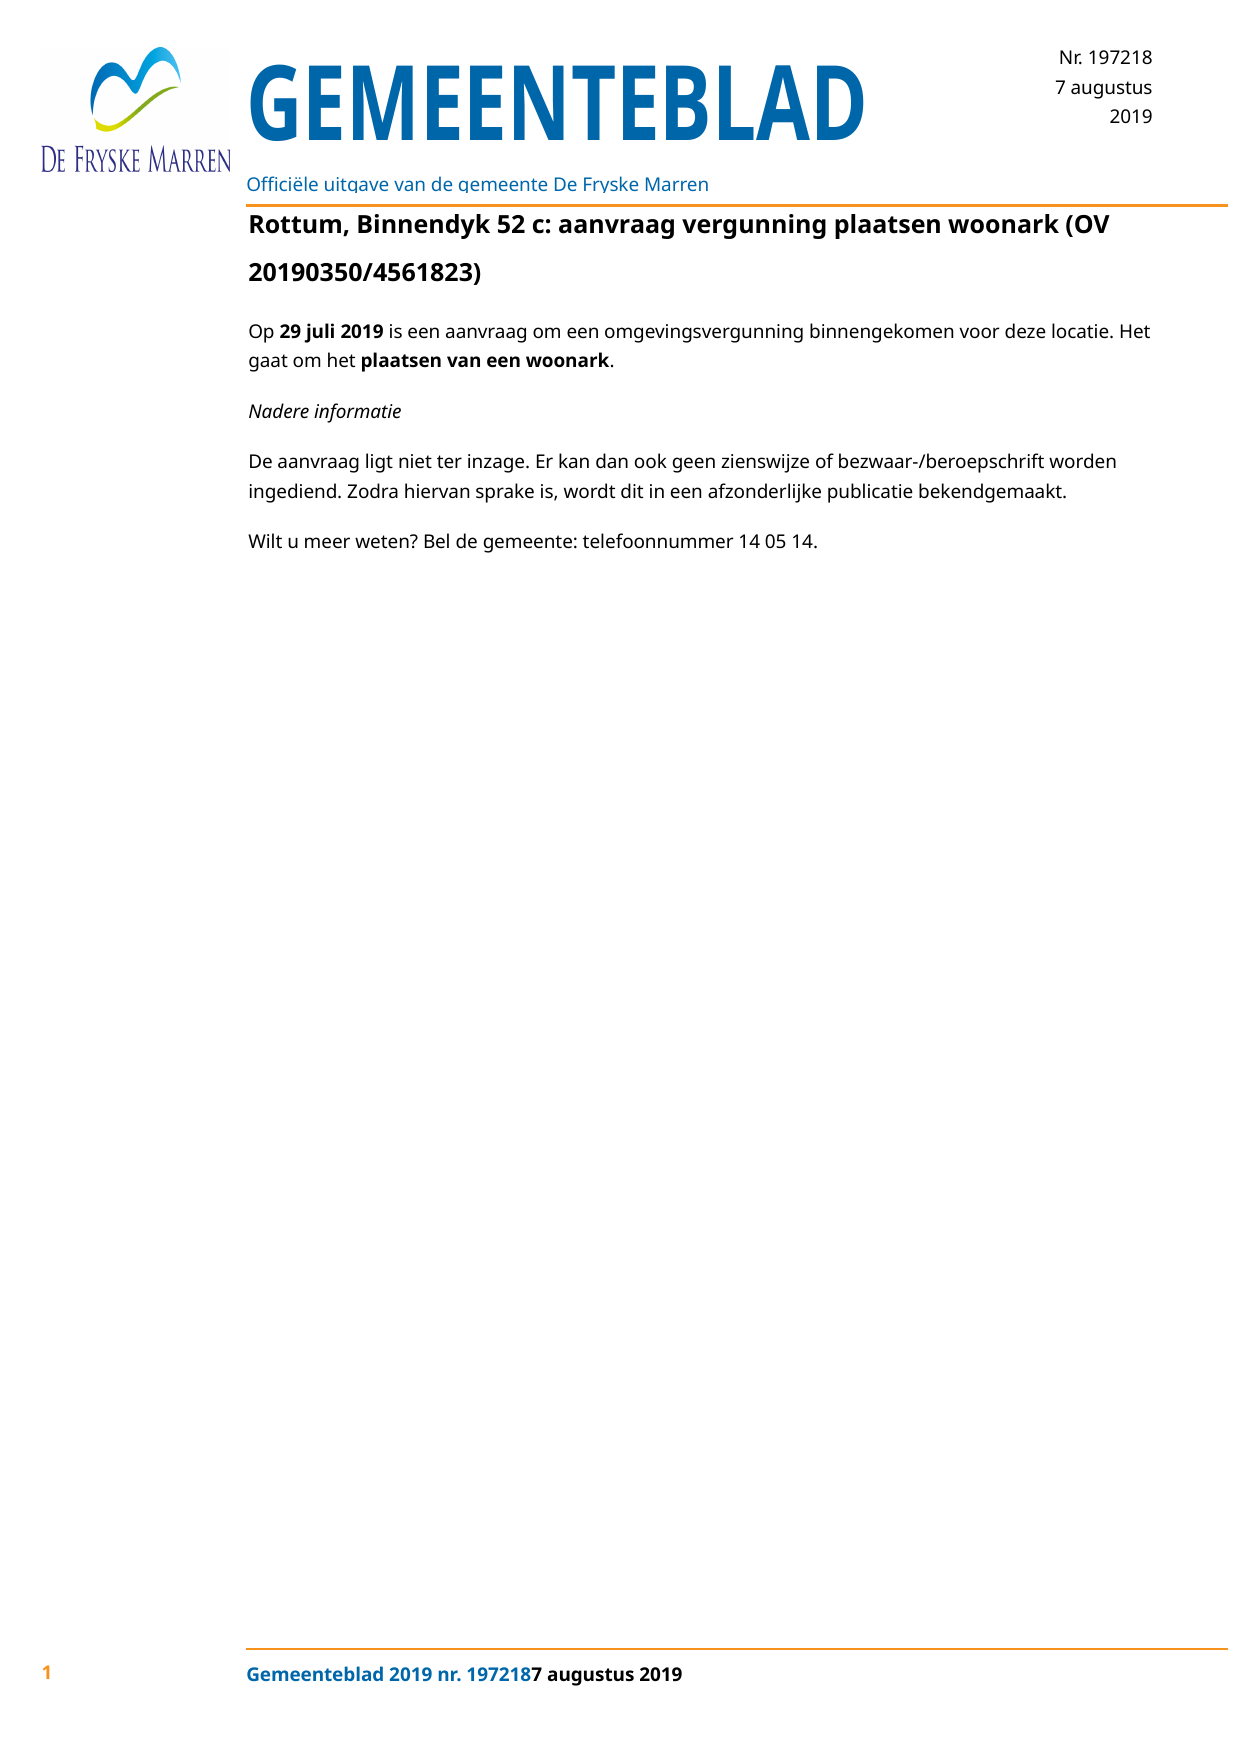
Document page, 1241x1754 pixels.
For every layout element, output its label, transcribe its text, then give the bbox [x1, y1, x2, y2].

picture [41, 47, 231, 172]
text De aanvraag ligt niet ter inzage. Er kan dan ook geen zienswijze of bezwaar-/beroepschrift worden ingediend. Zodra hiervan sprake is, wordt dit in een afzonderlijke publicatie bekendgemaakt. [248, 448, 1152, 504]
text Op 29 juli 2019 is een aanvraag om een omgevingsvergunning binnengekomen voor deze locatie. Het gaat om het plaatsen van een woonark. [248, 318, 1152, 373]
text Rottum, Binnendyk 52 c: aanvraag vergunning plaatsen woonark (OV 20190350/4561823) [248, 207, 1152, 288]
text Wilt u meer weten? Bel de gemeente: telefoonnummer 14 05 14. [248, 528, 1152, 554]
text Nadere informatie [248, 398, 1152, 424]
